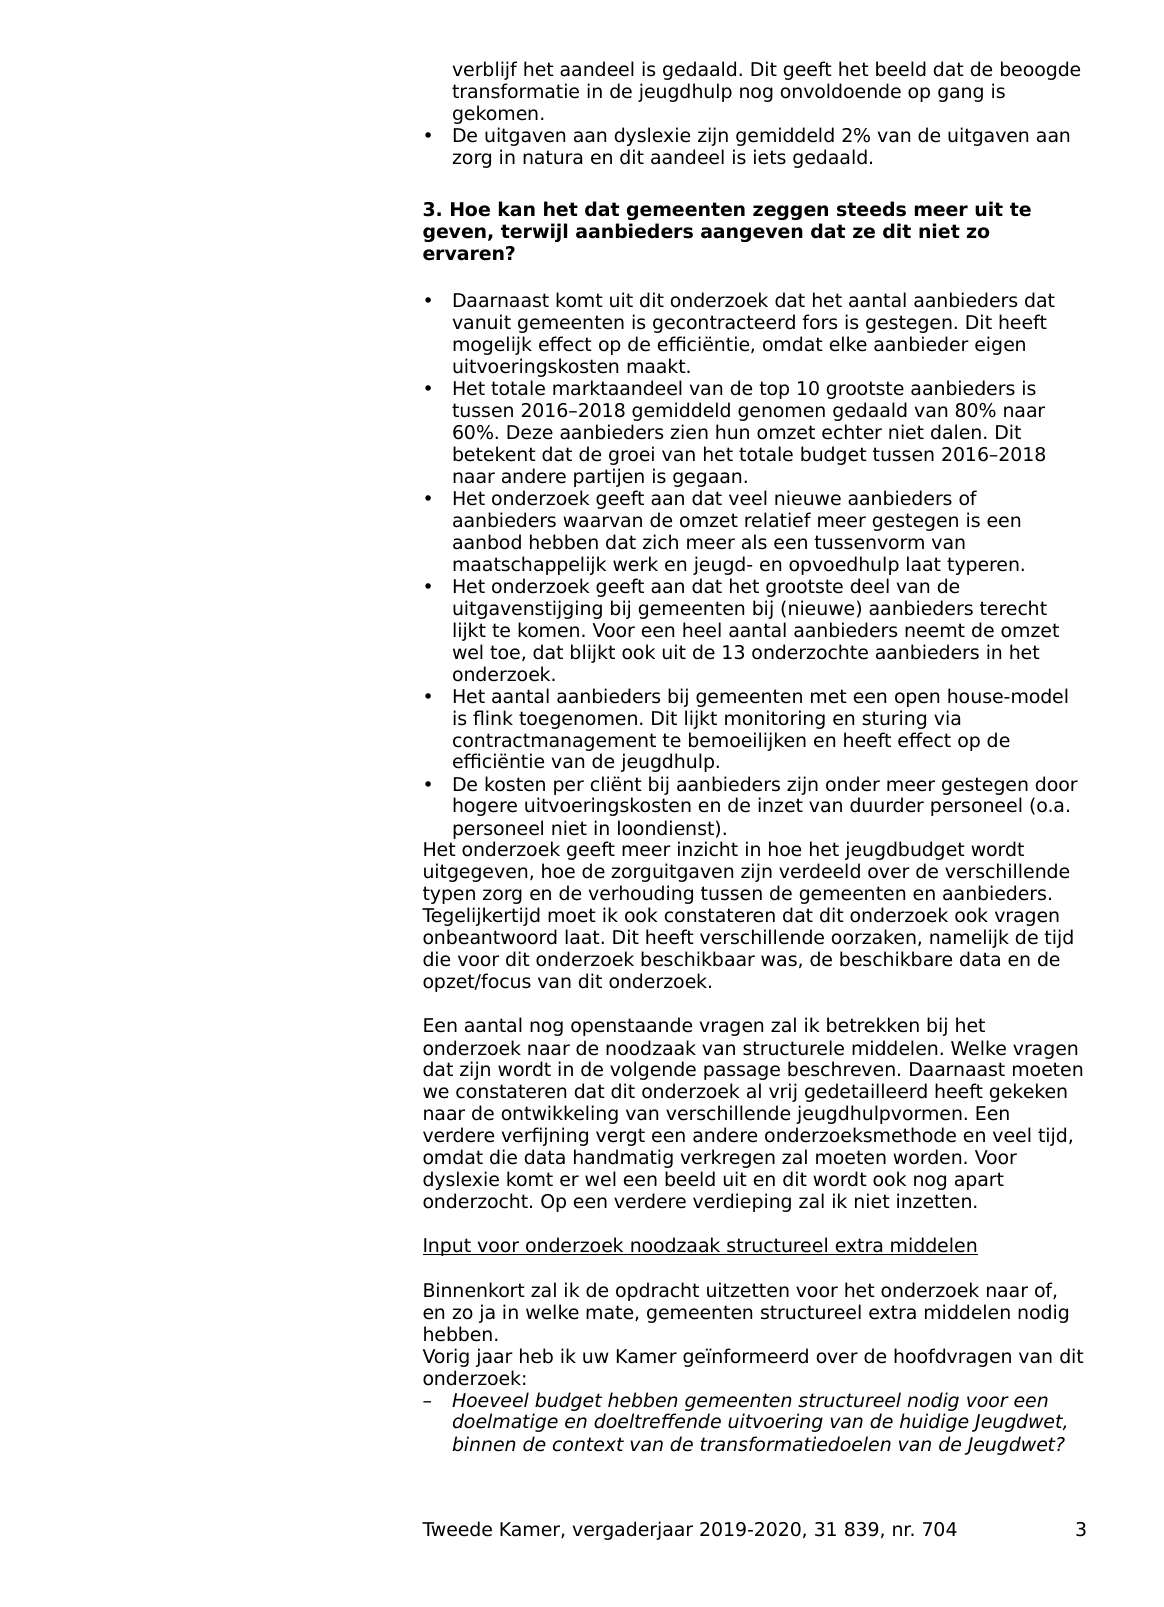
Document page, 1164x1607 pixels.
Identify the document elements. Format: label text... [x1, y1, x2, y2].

text – Hoeveel budget hebben gemeenten structureel nodig voor een doelmatige en doeltreffende uitvoering van de huidige Jeugdwet, binnen de context van de transformatiedoelen van de Jeugdwet? [422, 1389, 1087, 1455]
text Het onderzoek geeft meer inzicht in hoe het jeugdbudget wordt uitgegeven, hoe de zorguitgaven zijn verdeeld over de verschillende typen zorg en de verhouding tussen de gemeenten en aanbieders. Tegelijkertijd moet ik ook constateren dat dit onderzoek ook vragen onbeantwoord laat. Dit heeft verschillende oorzaken, namelijk de tijd die voor dit onderzoek beschikbaar was, de beschikbare data en de opzet/focus van dit onderzoek. [422, 839, 1087, 993]
subtitle Input voor onderzoek noodzaak structureel extra middelen [422, 1235, 1087, 1257]
text Vorig jaar heb ik uw Kamer geïnformeerd over de hoofdvragen van dit onderzoek: [422, 1346, 1087, 1389]
text • De uitgaven aan dyslexie zijn gemiddeld 2% van de uitgaven aan zorg in natura en dit aandeel is iets gedaald. [422, 125, 1087, 169]
text • Het aantal aanbieders bij gemeenten met een open house-model is flink toegenomen. Dit lijkt monitoring en sturing via contractmanagement te bemoeilijken en heeft effect op de efficiëntie van de jeugdhulp. [422, 686, 1087, 773]
subtitle 3. Hoe kan het dat gemeenten zeggen steeds meer uit te geven, terwijl aanbieders aangeven dat ze dit niet zo ervaren? [422, 199, 1087, 265]
text • Het onderzoek geeft aan dat veel nieuwe aanbieders of aanbieders waarvan de omzet relatief meer gestegen is een aanbod hebben dat zich meer als een tussenvorm van maatschappelijk werk en jeugd- en opvoedhulp laat typeren. [422, 488, 1087, 576]
text verblijf het aandeel is gedaald. Dit geeft het beeld dat de beoogde transformatie in de jeugdhulp nog onvoldoende op gang is gekomen. [422, 59, 1087, 125]
text Een aantal nog openstaande vragen zal ik betrekken bij het onderzoek naar de noodzaak van structurele middelen. Welke vragen dat zijn wordt in de volgende passage beschreven. Daarnaast moeten we constateren dat dit onderzoek al vrij gedetailleerd heeft gekeken naar de ontwikkeling van verschillende jeugdhulpvormen. Een verdere verfijning vergt een andere onderzoeksmethode en veel tijd, omdat die data handmatig verkregen zal moeten worden. Voor dyslexie komt er wel een beeld uit en dit wordt ook nog apart onderzocht. Op een verdere verdieping zal ik niet inzetten. [422, 1015, 1087, 1213]
text Binnenkort zal ik de opdracht uitzetten voor het onderzoek naar of, en zo ja in welke mate, gemeenten structureel extra middelen nodig hebben. [422, 1279, 1087, 1346]
text • Het totale marktaandeel van de top 10 grootste aanbieders is tussen 2016–2018 gemiddeld genomen gedaald van 80% naar 60%. Deze aanbieders zien hun omzet echter niet dalen. Dit betekent dat de groei van het totale budget tussen 2016–2018 naar andere partijen is gegaan. [422, 378, 1087, 488]
text • Het onderzoek geeft aan dat het grootste deel van de uitgavenstijging bij gemeenten bij (nieuwe) aanbieders terecht lijkt te komen. Voor een heel aantal aanbieders neemt de omzet wel toe, dat blijkt ook uit de 13 onderzochte aanbieders in het onderzoek. [422, 576, 1087, 686]
text • De kosten per cliënt bij aanbieders zijn onder meer gestegen door hogere uitvoeringskosten en de inzet van duurder personeel (o.a. personeel niet in loondienst). [422, 773, 1087, 839]
text • Daarnaast komt uit dit onderzoek dat het aantal aanbieders dat vanuit gemeenten is gecontracteerd fors is gestegen. Dit heeft mogelijk effect op de efficiëntie, omdat elke aanbieder eigen uitvoeringskosten maakt. [422, 290, 1087, 378]
